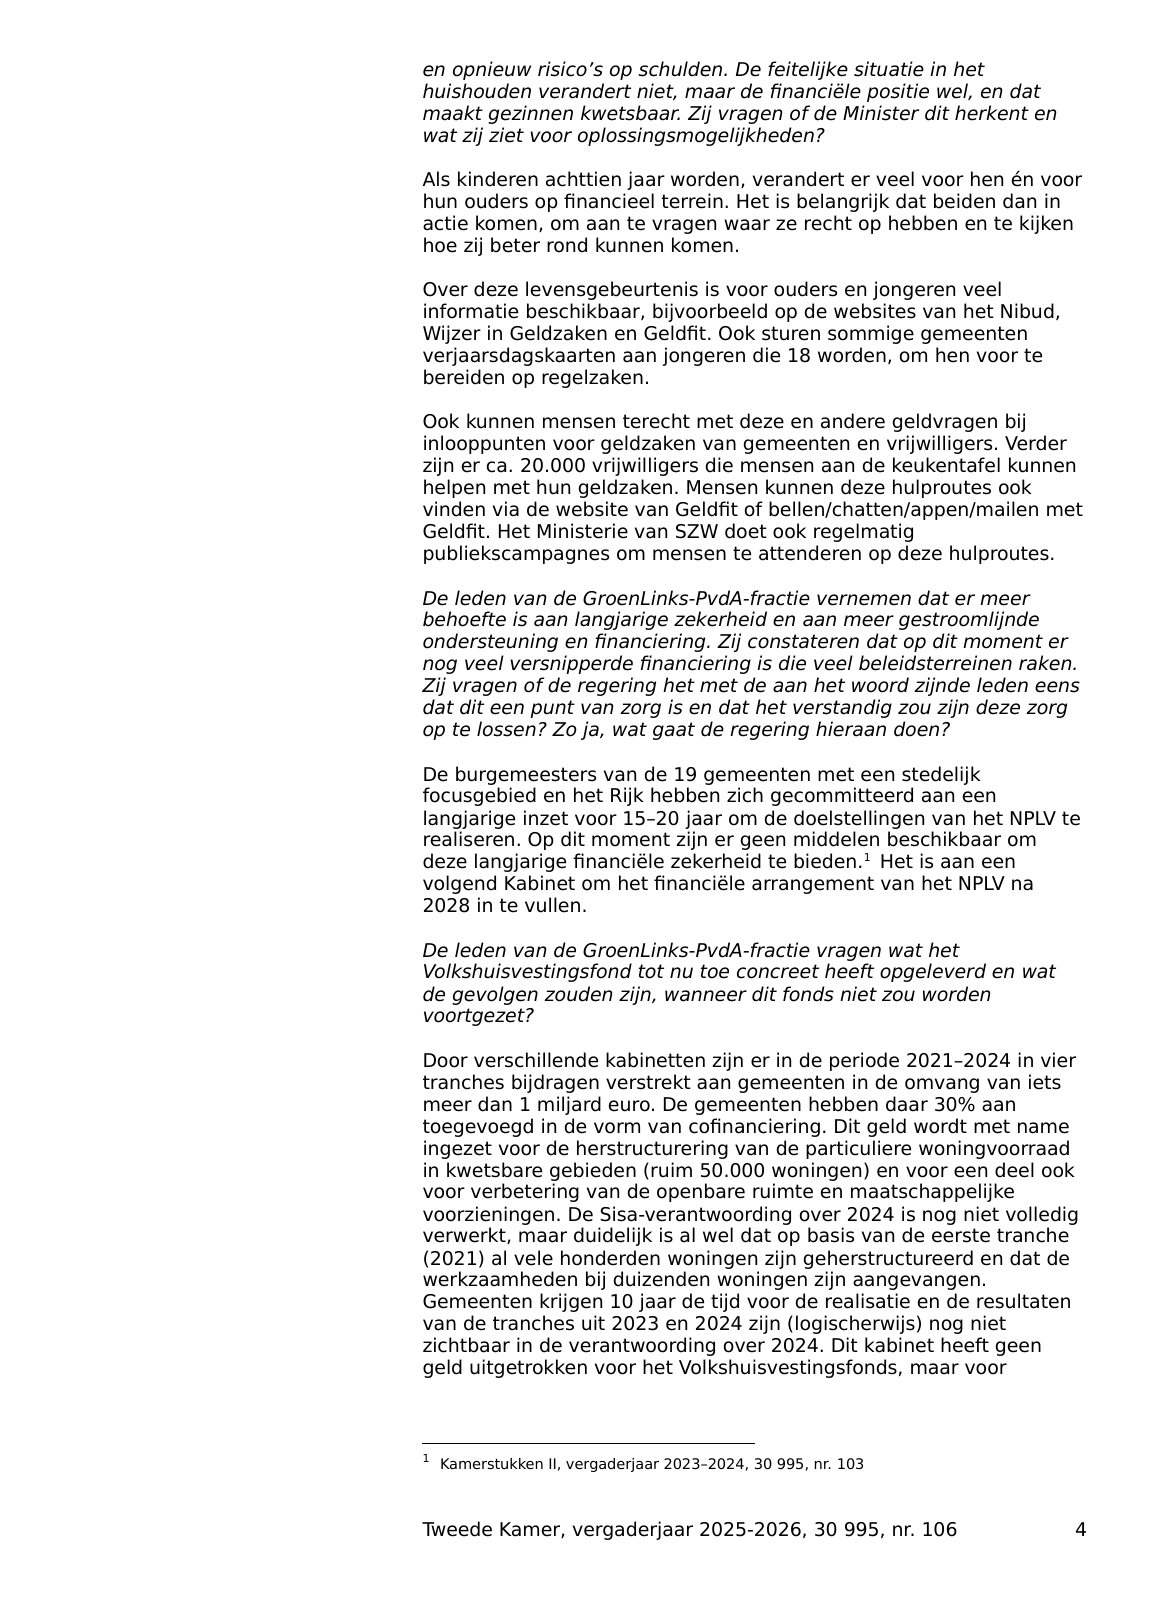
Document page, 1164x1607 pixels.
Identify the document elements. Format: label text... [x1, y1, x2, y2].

text De leden van de GroenLinks-PvdA-fractie vernemen dat er meer behoefte is aan langjarige zekerheid en aan meer gestroomlijnde ondersteuning en financiering. Zij constateren dat op dit moment er nog veel versnipperde financiering is die veel beleidsterreinen raken. Zij vragen of de regering het met de aan het woord zijnde leden eens dat dit een punt van zorg is en dat het verstandig zou zijn deze zorg op te lossen? Zo ja, wat gaat de regering hieraan doen? [422, 587, 1087, 741]
text en opnieuw risico’s op schulden. De feitelijke situatie in het huishouden verandert niet, maar de financiële positie wel, en dat maakt gezinnen kwetsbaar. Zij vragen of de Minister dit herkent en wat zij ziet voor oplossingsmogelijkheden? [422, 59, 1087, 147]
text Over deze levensgebeurtenis is voor ouders en jongeren veel informatie beschikbaar, bijvoorbeeld op de websites van het Nibud, Wijzer in Geldzaken en Geldfit. Ook sturen sommige gemeenten verjaarsdagskaarten aan jongeren die 18 worden, om hen voor te bereiden op regelzaken. [422, 279, 1087, 389]
text Door verschillende kabinetten zijn er in de periode 2021–2024 in vier tranches bijdragen verstrekt aan gemeenten in de omvang van iets meer dan 1 miljard euro. De gemeenten hebben daar 30% aan toegevoegd in de vorm van cofinanciering. Dit geld wordt met name ingezet voor de herstructurering van de particuliere woningvoorraad in kwetsbare gebieden (ruim 50.000 woningen) en voor een deel ook voor verbetering van de openbare ruimte en maatschappelijke voorzieningen. De Sisa-verantwoording over 2024 is nog niet volledig verwerkt, maar duidelijk is al wel dat op basis van de eerste tranche (2021) al vele honderden woningen zijn geherstructureerd en dat de werkzaamheden bij duizenden woningen zijn aangevangen. Gemeenten krijgen 10 jaar de tijd voor de realisatie en de resultaten van de tranches uit 2023 en 2024 zijn (logischerwijs) nog niet zichtbaar in de verantwoording over 2024. Dit kabinet heeft geen geld uitgetrokken voor het Volkshuisvestingsfonds, maar voor [422, 1049, 1087, 1379]
text De burgemeesters van de 19 gemeenten met een stedelijk focusgebied en het Rijk hebben zich gecommitteerd aan een langjarige inzet voor 15–20 jaar om de doelstellingen van het NPLV te realiseren. Op dit moment zijn er geen middelen beschikbaar om deze langjarige financiële zekerheid te bieden. Het is aan een volgend Kabinet om het financiële arrangement van het NPLV na 2028 in te vullen. [422, 763, 1087, 917]
text Kamerstukken II, vergaderjaar 2023–2024, 30 995, nr. 103 [422, 1452, 1087, 1474]
text De leden van de GroenLinks-PvdA-fractie vragen wat het Volkshuisvestingsfond tot nu toe concreet heeft opgeleverd en wat de gevolgen zouden zijn, wanneer dit fonds niet zou worden voortgezet? [422, 939, 1087, 1027]
text Als kinderen achttien jaar worden, verandert er veel voor hen én voor hun ouders op financieel terrein. Het is belangrijk dat beiden dan in actie komen, om aan te vragen waar ze recht op hebben en te kijken hoe zij beter rond kunnen komen. [422, 169, 1087, 257]
text Ook kunnen mensen terecht met deze en andere geldvragen bij inlooppunten voor geldzaken van gemeenten en vrijwilligers. Verder zijn er ca. 20.000 vrijwilligers die mensen aan de keukentafel kunnen helpen met hun geldzaken. Mensen kunnen deze hulproutes ook vinden via de website van Geldfit of bellen/chatten/appen/mailen met Geldfit. Het Ministerie van SZW doet ook regelmatig publiekscampagnes om mensen te attenderen op deze hulproutes. [422, 411, 1087, 565]
